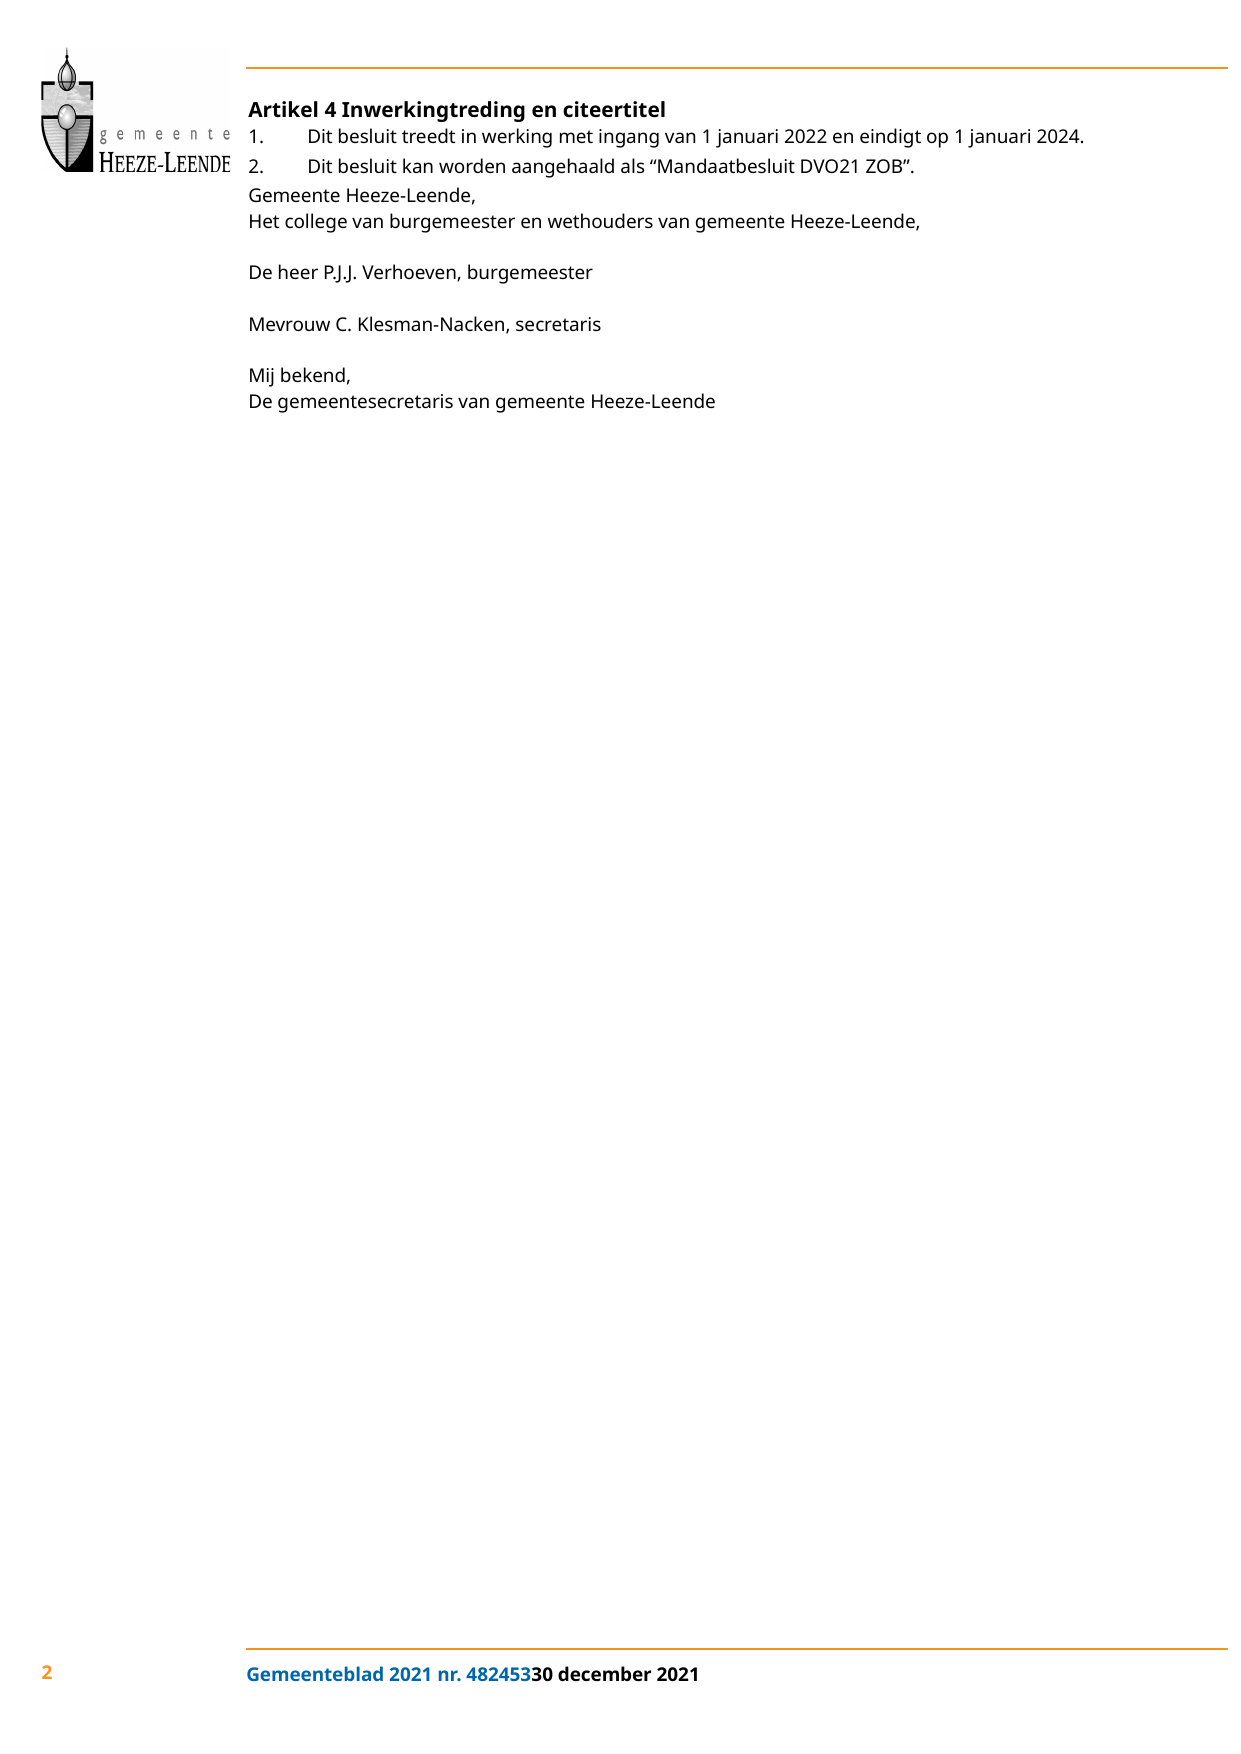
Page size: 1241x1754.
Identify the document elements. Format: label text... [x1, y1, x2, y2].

text Artikel 4 Inwerkingtreding en citeertitel [248, 95, 1152, 123]
list Dit besluit treedt in werking met ingang van 1 januari 2022 en eindigt op 1 januari 2024. [248, 123, 1152, 149]
picture [41, 47, 231, 172]
text Gemeente Heeze-Leende, [248, 182, 1152, 208]
text Mij bekend, [248, 362, 1152, 388]
list Dit besluit kan worden aangehaald als “Mandaatbesluit DVO21 ZOB”. [248, 153, 1152, 178]
text Mevrouw C. Klesman-Nacken, secretaris [248, 311, 1152, 337]
text De gemeentesecretaris van gemeente Heeze-Leende [248, 388, 1152, 414]
text Het college van burgemeester en wethouders van gemeente Heeze-Leende, [248, 208, 1152, 234]
text De heer P.J.J. Verhoeven, burgemeester [248, 259, 1152, 285]
